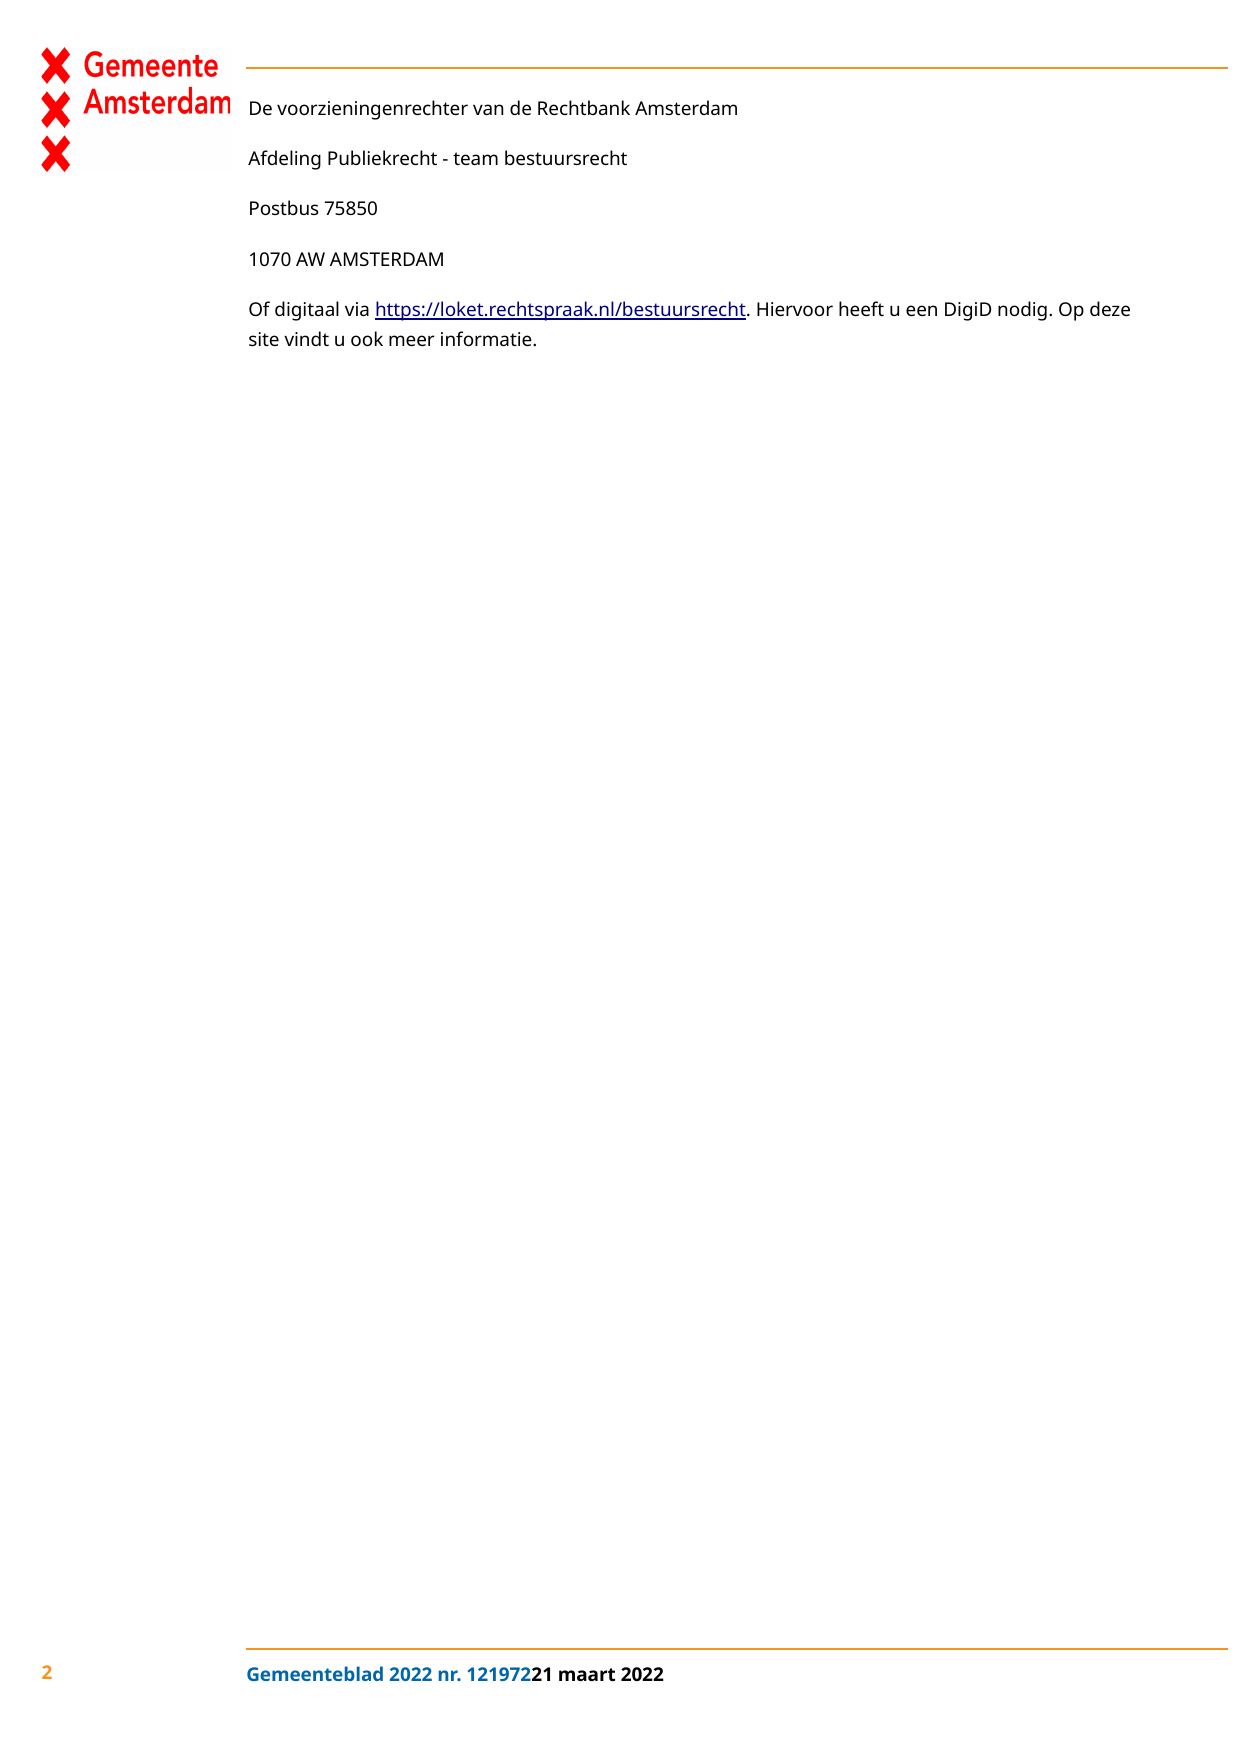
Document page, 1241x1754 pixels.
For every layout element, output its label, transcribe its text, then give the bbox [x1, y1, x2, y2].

text Postbus 75850 [248, 196, 1152, 221]
text Of digitaal via https://loket.rechtspraak.nl/bestuursrecht. Hiervoor heeft u een DigiD nodig. Op deze site vindt u ook meer informatie. [248, 296, 1152, 352]
picture [41, 47, 231, 172]
text Afdeling Publiekrecht - team bestuursrecht [248, 145, 1152, 171]
text 1070 AW AMSTERDAM [248, 246, 1152, 272]
text De voorzieningenrechter van de Rechtbank Amsterdam [248, 95, 1152, 121]
